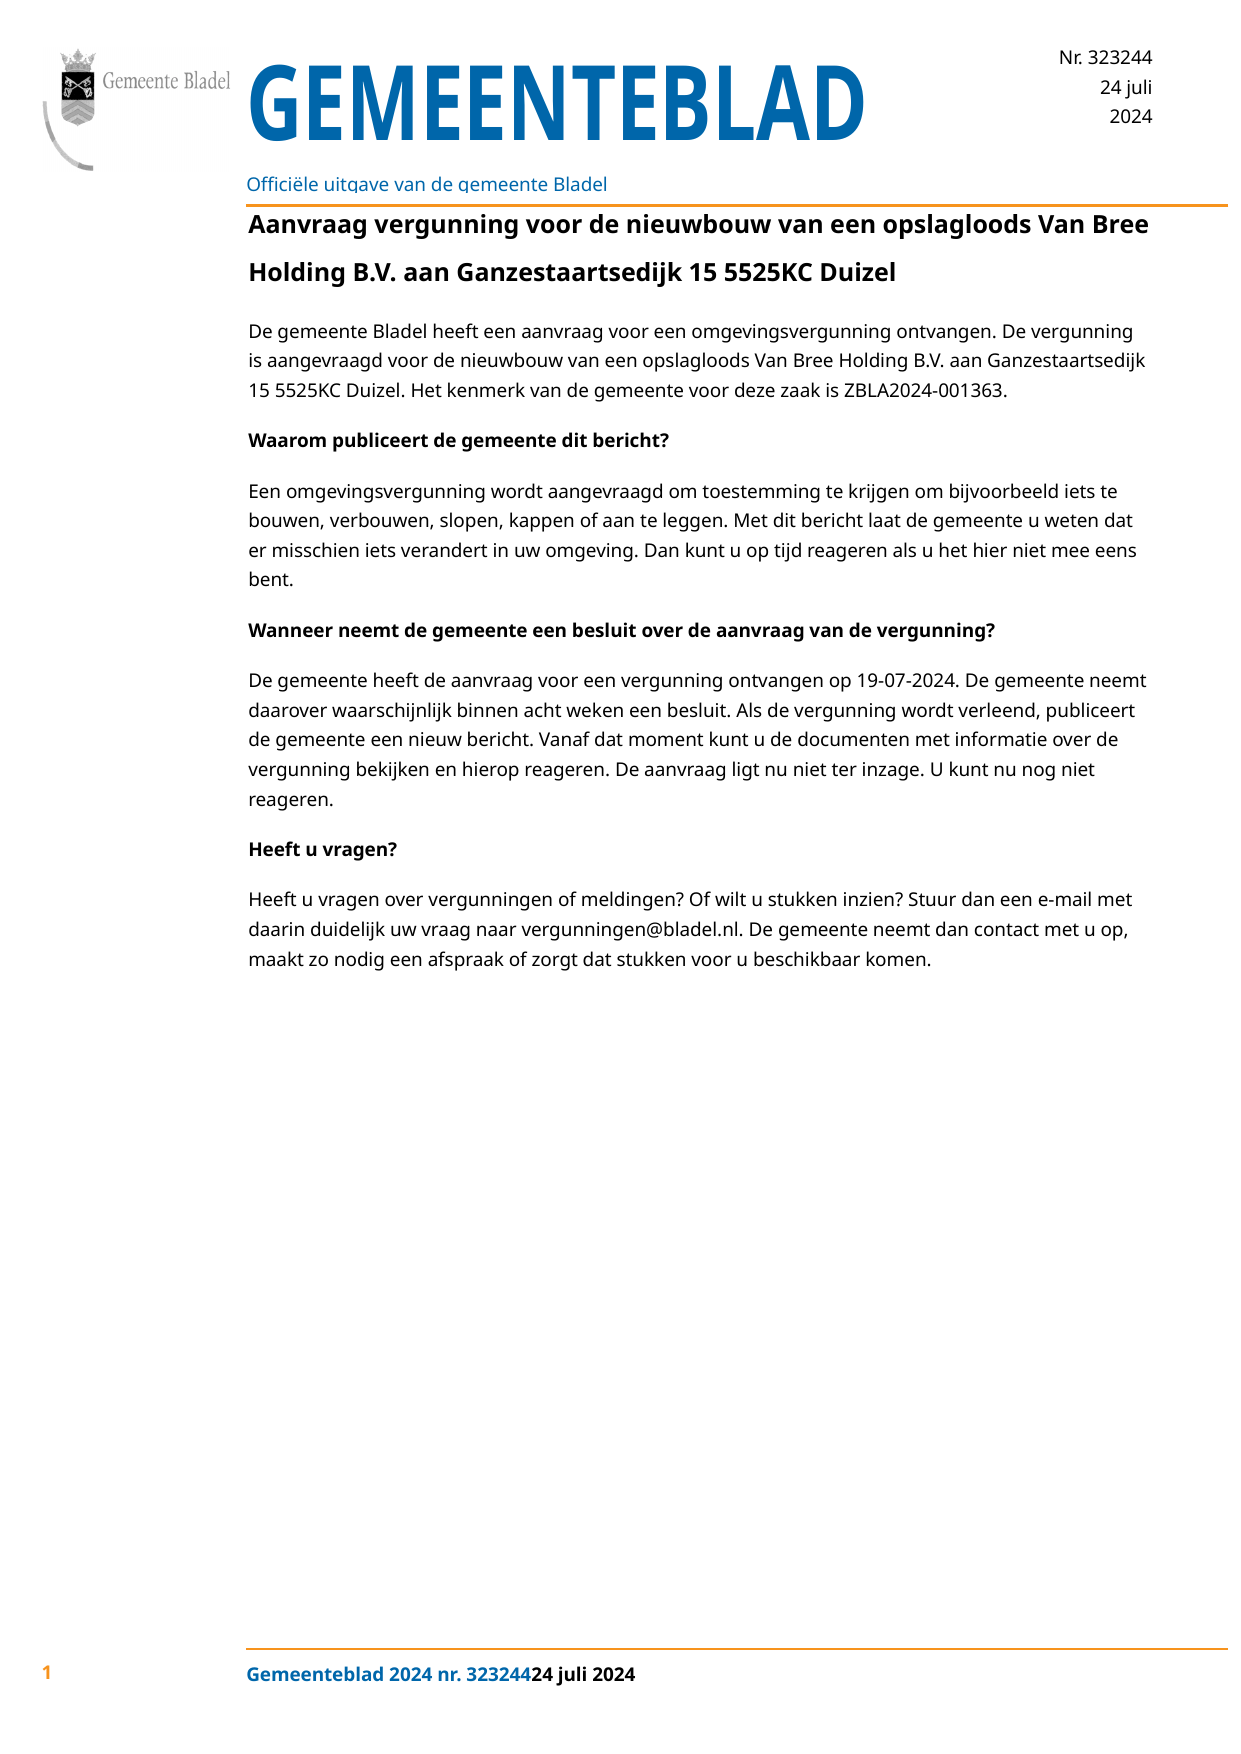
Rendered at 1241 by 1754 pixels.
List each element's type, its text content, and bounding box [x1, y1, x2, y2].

text Wanneer neemt de gemeente een besluit over de aanvraag van de vergunning? [248, 617, 1152, 643]
picture [41, 47, 231, 172]
text Een omgevingsvergunning wordt aangevraagd om toestemming te krijgen om bijvoorbeeld iets te bouwen, verbouwen, slopen, kappen of aan te leggen. Met dit bericht laat de gemeente u weten dat er misschien iets verandert in uw omgeving. Dan kunt u op tijd reageren als u het hier niet mee eens bent. [248, 478, 1152, 592]
text Waarom publiceert de gemeente dit bericht? [248, 427, 1152, 453]
text Aanvraag vergunning voor de nieuwbouw van een opslagloods Van Bree Holding B.V. aan Ganzestaartsedijk 15 5525KC Duizel [248, 207, 1152, 288]
text Heeft u vragen? [248, 836, 1152, 862]
text De gemeente heeft de aanvraag voor een vergunning ontvangen op 19-07-2024. De gemeente neemt daarover waarschijnlijk binnen acht weken een besluit. Als de vergunning wordt verleend, publiceert de gemeente een nieuw bericht. Vanaf dat moment kunt u de documenten met informatie over de vergunning bekijken en hierop reageren. De aanvraag ligt nu niet ter inzage. U kunt nu nog niet reageren. [248, 667, 1152, 812]
text De gemeente Bladel heeft een aanvraag voor een omgevingsvergunning ontvangen. De vergunning is aangevraagd voor de nieuwbouw van een opslagloods Van Bree Holding B.V. aan Ganzestaartsedijk 15 5525KC Duizel. Het kenmerk van de gemeente voor deze zaak is ZBLA2024-001363. [248, 318, 1152, 403]
text Heeft u vragen over vergunningen of meldingen? Of wilt u stukken inzien? Stuur dan een e-mail met daarin duidelijk uw vraag naar vergunningen@bladel.nl. De gemeente neemt dan contact met u op, maakt zo nodig een afspraak of zorgt dat stukken voor u beschikbaar komen. [248, 887, 1152, 972]
